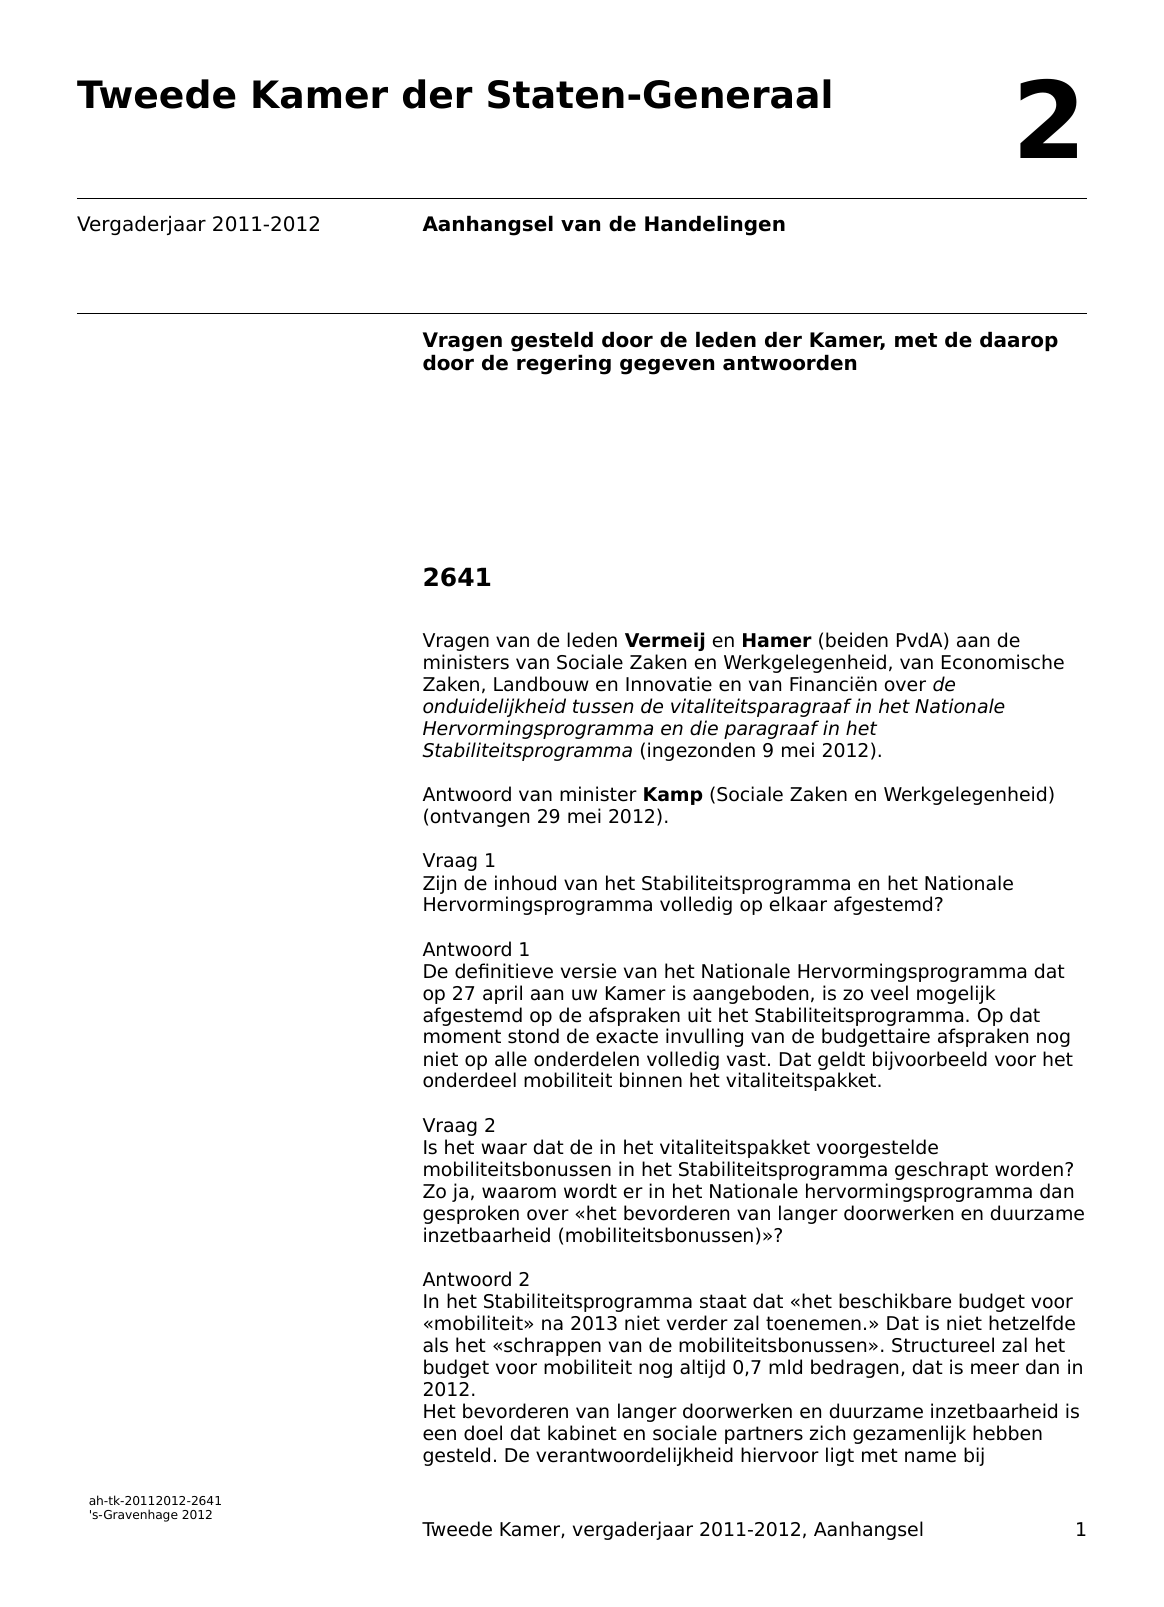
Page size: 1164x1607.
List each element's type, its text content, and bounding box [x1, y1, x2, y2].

text Vraag 1 [422, 850, 1087, 872]
text In het Stabiliteitsprogramma staat dat «het beschikbare budget voor «mobiliteit» na 2013 niet verder zal toenemen.» Dat is niet hetzelfde als het «schrappen van de mobiliteitsbonussen». Structureel zal het budget voor mobiliteit nog altijd 0,7 mld bedragen, dat is meer dan in 2012. [422, 1291, 1087, 1401]
text 2641 [422, 563, 1087, 592]
text ah-tk-20112012-2641 [88, 1494, 323, 1508]
table_cell Aanhangsel van de Handelingen [422, 199, 1087, 313]
table_header Tweede Kamer der Staten-Generaal [77, 59, 886, 198]
table_header 2 [886, 59, 1087, 198]
table_cell Vergaderjaar 2011-2012 [77, 199, 422, 313]
text Is het waar dat de in het vitaliteitspakket voorgestelde mobiliteitsbonussen in het Stabiliteitsprogramma geschrapt worden? Zo ja, waarom wordt er in het Nationale hervormingsprogramma dan gesproken over «het bevorderen van langer doorwerken en duurzame inzetbaarheid (mobiliteitsbonussen)»? [422, 1137, 1087, 1246]
text Antwoord van minister Kamp (Sociale Zaken en Werkgelegenheid) (ontvangen 29 mei 2012). [422, 784, 1087, 828]
table_cell [77, 314, 422, 375]
text Antwoord 2 [422, 1269, 1087, 1291]
text Zijn de inhoud van het Stabiliteitsprogramma en het Nationale Hervormingsprogramma volledig op elkaar afgestemd? [422, 872, 1087, 916]
text 's-Gravenhage 2012 [88, 1508, 323, 1522]
text Antwoord 1 [422, 938, 1087, 961]
text De definitieve versie van het Nationale Hervormingsprogramma dat op 27 april aan uw Kamer is aangeboden, is zo veel mogelijk afgestemd op de afspraken uit het Stabiliteitsprogramma. Op dat moment stond de exacte invulling van de budgettaire afspraken nog niet op alle onderdelen volledig vast. Dat geldt bijvoorbeeld voor het onderdeel mobiliteit binnen het vitaliteitspakket. [422, 961, 1087, 1092]
table_cell Vragen gesteld door de leden der Kamer, met de daarop door de regering gegeven antwoorden [422, 314, 1087, 375]
text Vragen van de leden Vermeij en Hamer (beiden PvdA) aan de ministers van Sociale Zaken en Werkgelegenheid, van Economische Zaken, Landbouw en Innovatie en van Financiën over de onduidelijkheid tussen de vitaliteitsparagraaf in het Nationale Hervormingsprogramma en die paragraaf in het Stabiliteitsprogramma (ingezonden 9 mei 2012). [422, 630, 1087, 762]
text Het bevorderen van langer doorwerken en duurzame inzetbaarheid is een doel dat kabinet en sociale partners zich gezamenlijk hebben gesteld. De verantwoordelijkheid hiervoor ligt met name bij [422, 1401, 1087, 1466]
text Vraag 2 [422, 1114, 1087, 1137]
